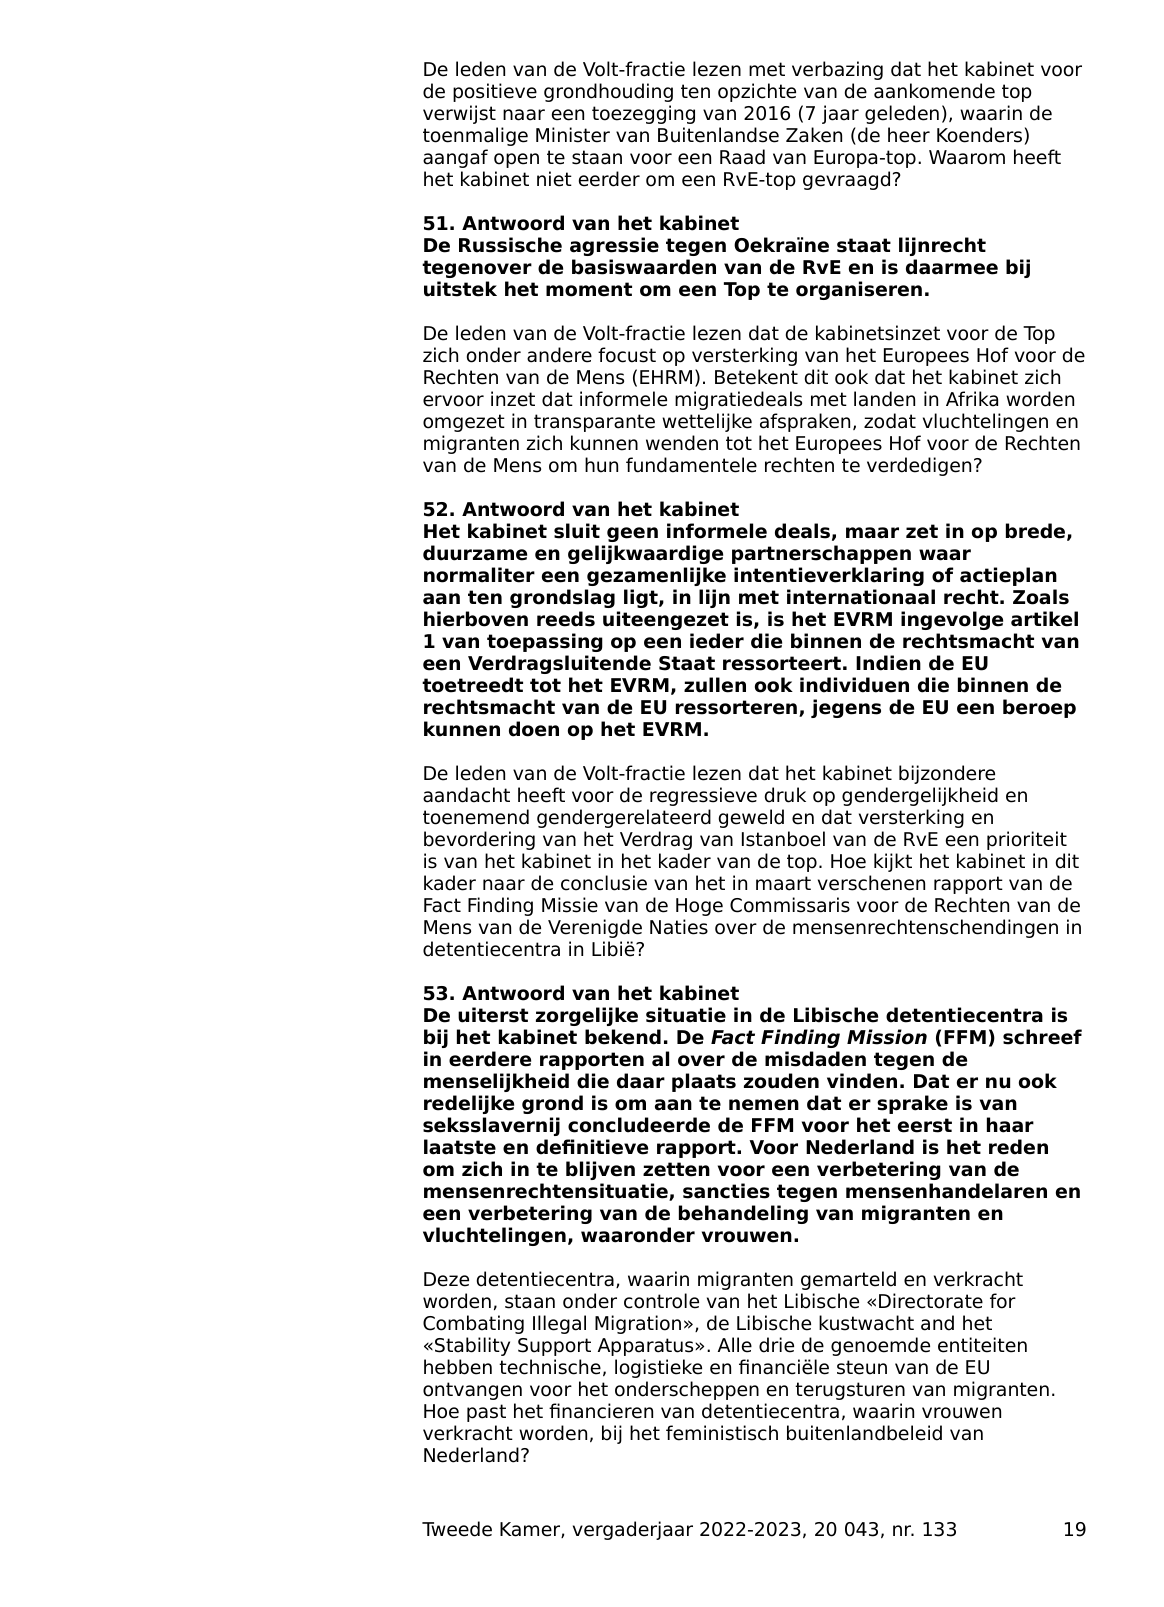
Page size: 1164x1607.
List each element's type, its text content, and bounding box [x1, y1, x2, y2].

text De leden van de Volt-fractie lezen dat de kabinetsinzet voor de Top zich onder andere focust op versterking van het Europees Hof voor de Rechten van de Mens (EHRM). Betekent dit ook dat het kabinet zich ervoor inzet dat informele migratiedeals met landen in Afrika worden omgezet in transparante wettelijke afspraken, zodat vluchtelingen en migranten zich kunnen wenden tot het Europees Hof voor de Rechten van de Mens om hun fundamentele rechten te verdedigen? [422, 323, 1087, 477]
text Deze detentiecentra, waarin migranten gemarteld en verkracht worden, staan onder controle van het Libische «Directorate for Combating Illegal Migration», de Libische kustwacht and het «Stability Support Apparatus». Alle drie de genoemde entiteiten hebben technische, logistieke en financiële steun van de EU ontvangen voor het onderscheppen en terugsturen van migranten. Hoe past het financieren van detentiecentra, waarin vrouwen verkracht worden, bij het feministisch buitenlandbeleid van Nederland? [422, 1269, 1087, 1467]
text De leden van de Volt-fractie lezen met verbazing dat het kabinet voor de positieve grondhouding ten opzichte van de aankomende top verwijst naar een toezegging van 2016 (7 jaar geleden), waarin de toenmalige Minister van Buitenlandse Zaken (de heer Koenders) aangaf open te staan voor een Raad van Europa-top. Waarom heeft het kabinet niet eerder om een RvE-top gevraagd? [422, 59, 1087, 191]
text De uiterst zorgelijke situatie in de Libische detentiecentra is bij het kabinet bekend. De Fact Finding Mission (FFM) schreef in eerdere rapporten al over de misdaden tegen de menselijkheid die daar plaats zouden vinden. Dat er nu ook redelijke grond is om aan te nemen dat er sprake is van seksslavernij concludeerde de FFM voor het eerst in haar laatste en definitieve rapport. Voor Nederland is het reden om zich in te blijven zetten voor een verbetering van de mensenrechtensituatie, sancties tegen mensenhandelaren en een verbetering van de behandeling van migranten en vluchtelingen, waaronder vrouwen. [422, 1005, 1087, 1247]
text De leden van de Volt-fractie lezen dat het kabinet bijzondere aandacht heeft voor de regressieve druk op gendergelijkheid en toenemend gendergerelateerd geweld en dat versterking en bevordering van het Verdrag van Istanboel van de RvE een prioriteit is van het kabinet in het kader van de top. Hoe kijkt het kabinet in dit kader naar de conclusie van het in maart verschenen rapport van de Fact Finding Missie van de Hoge Commissaris voor de Rechten van de Mens van de Verenigde Naties over de mensenrechtenschendingen in detentiecentra in Libië? [422, 763, 1087, 961]
text De Russische agressie tegen Oekraïne staat lijnrecht tegenover de basiswaarden van de RvE en is daarmee bij uitstek het moment om een Top te organiseren. [422, 235, 1087, 301]
text 52. Antwoord van het kabinet [422, 499, 1087, 521]
text Het kabinet sluit geen informele deals, maar zet in op brede, duurzame en gelijkwaardige partnerschappen waar normaliter een gezamenlijke intentieverklaring of actieplan aan ten grondslag ligt, in lijn met internationaal recht. Zoals hierboven reeds uiteengezet is, is het EVRM ingevolge artikel 1 van toepassing op een ieder die binnen de rechtsmacht van een Verdragsluitende Staat ressorteert. Indien de EU toetreedt tot het EVRM, zullen ook individuen die binnen de rechtsmacht van de EU ressorteren, jegens de EU een beroep kunnen doen op het EVRM. [422, 521, 1087, 741]
text 51. Antwoord van het kabinet [422, 213, 1087, 235]
text 53. Antwoord van het kabinet [422, 983, 1087, 1005]
